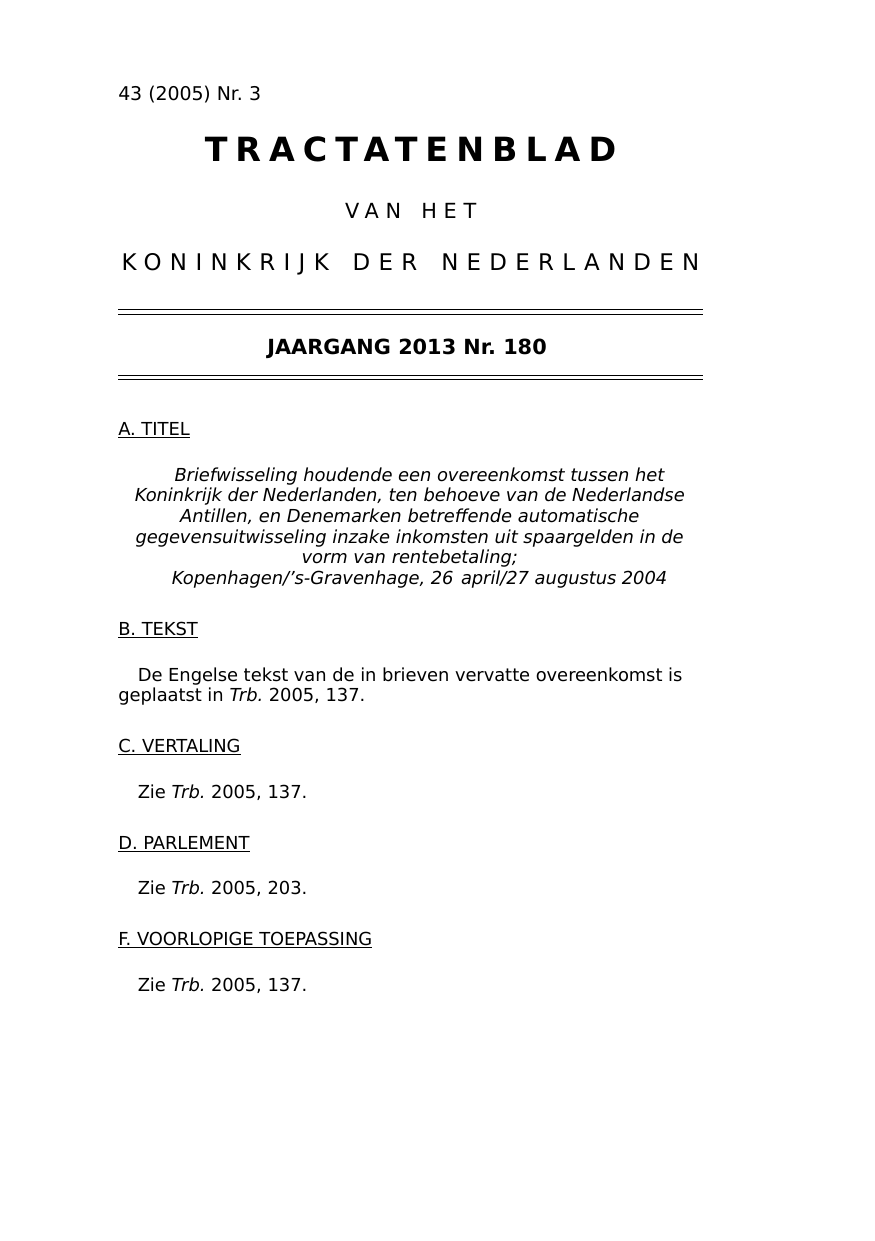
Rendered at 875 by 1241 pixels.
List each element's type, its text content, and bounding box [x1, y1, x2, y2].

subtitle F. VOORLOPIGE TOEPASSING [118, 929, 703, 950]
text Zie Trb. 2005, 137. [118, 782, 703, 802]
text Kopenhagen/’s-Gravenhage, 26 april/27 augustus 2004 [118, 568, 703, 589]
text Zie Trb. 2005, 203. [118, 878, 703, 899]
text TRACTATENBLAD [118, 130, 703, 169]
subtitle A. TITEL [118, 419, 703, 439]
text VAN HET [118, 199, 703, 223]
subtitle C. VERTALING [118, 736, 703, 757]
text Zie Trb. 2005, 137. [118, 975, 703, 995]
text De Engelse tekst van de in brieven vervatte overeenkomst is geplaatst in Trb. 2005, 137. [118, 664, 703, 706]
text KONINKRIJK DER NEDERLANDEN [118, 249, 703, 276]
text Briefwisseling houdende een overeenkomst tussen het Koninkrijk der Nederlanden, ten behoeve van de Nederlandse Antillen, en Denemarken betreffende automatische gegevensuitwisseling inzake inkomsten uit spaargelden in de vorm van rentebetaling; [118, 464, 703, 568]
text JAARGANG 2013 Nr. 180 [118, 335, 703, 359]
subtitle B. TEKST [118, 619, 703, 639]
subtitle D. PARLEMENT [118, 832, 703, 853]
text 43 (2005) Nr. 3 [118, 83, 703, 105]
